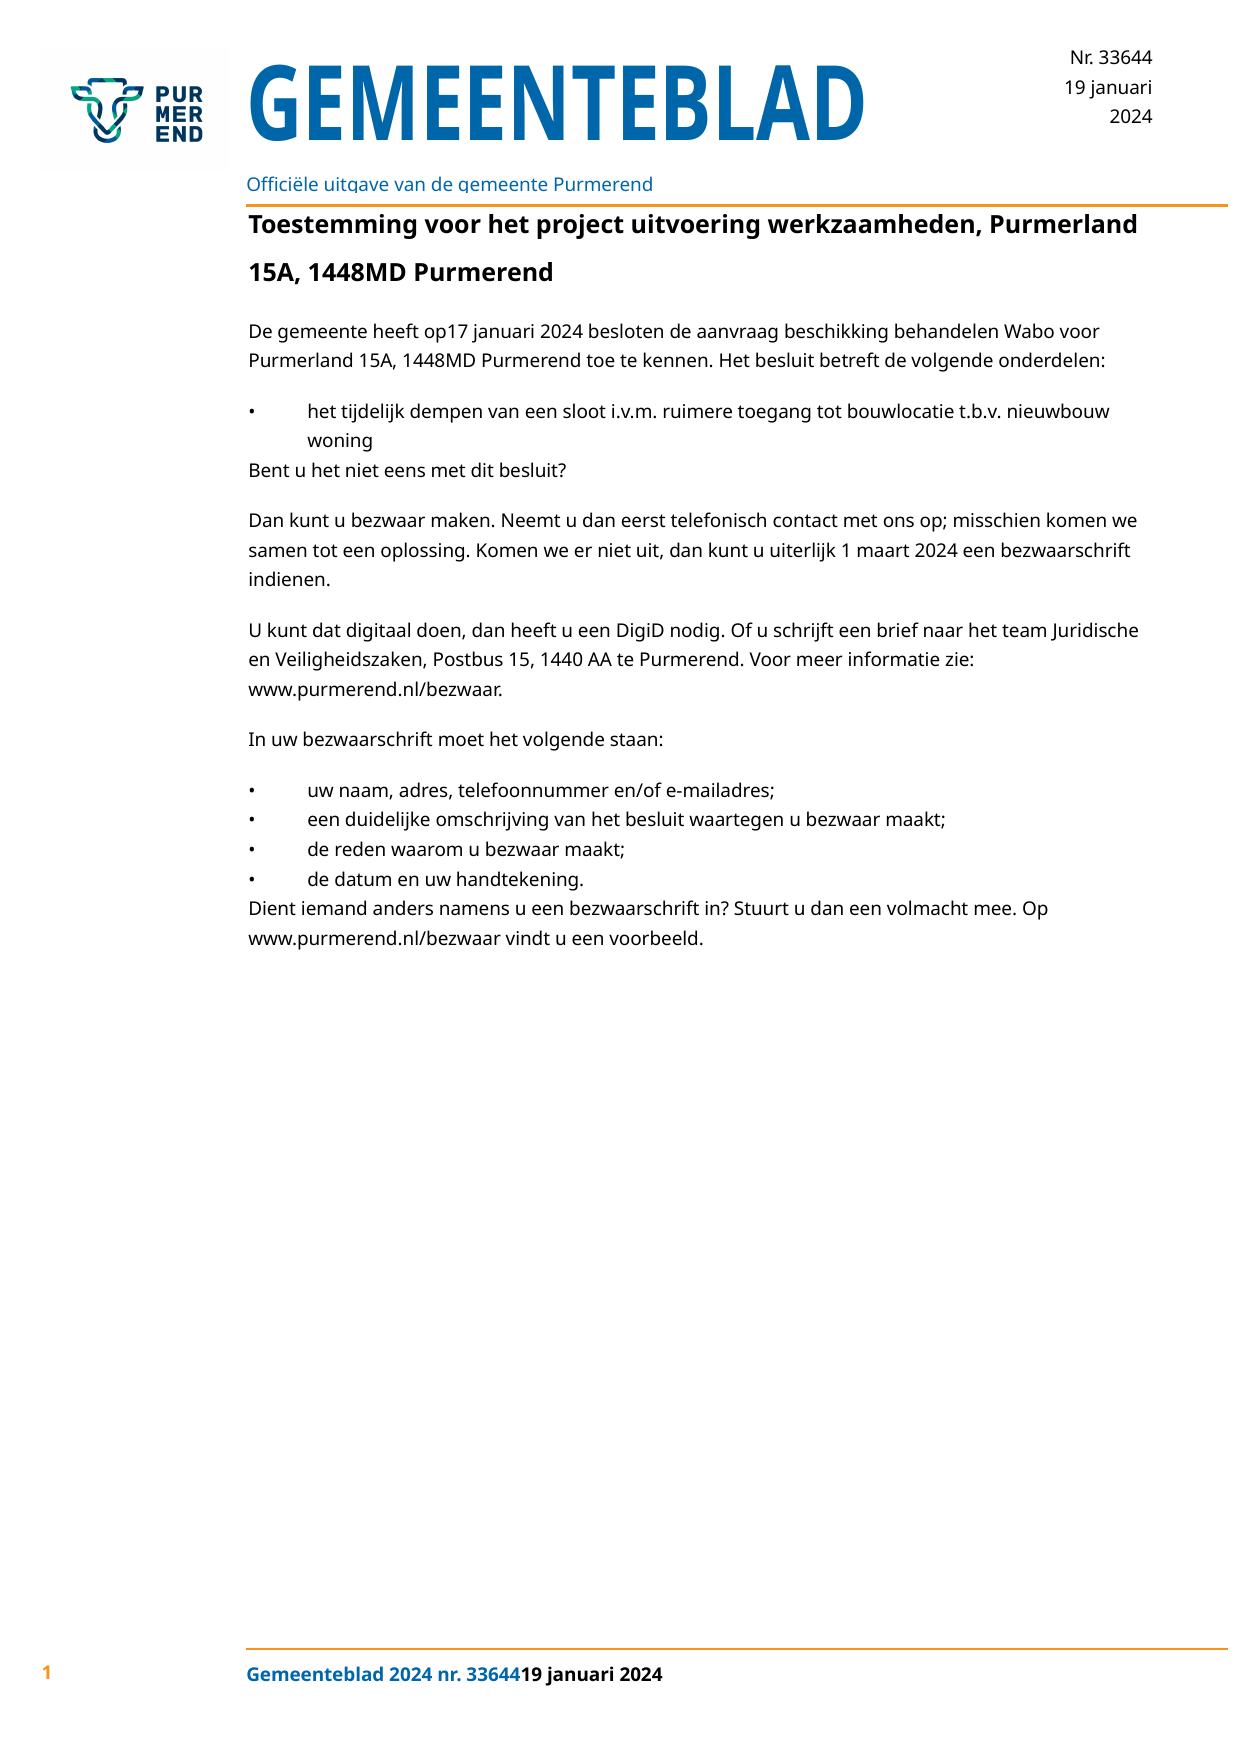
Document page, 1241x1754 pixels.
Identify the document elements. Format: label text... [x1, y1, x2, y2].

list een duidelijke omschrijving van het besluit waartegen u bezwaar maakt; [248, 807, 1152, 832]
text U kunt dat digitaal doen, dan heeft u een DigiD nodig. Of u schrijft een brief naar het team Juridische en Veiligheidszaken, Postbus 15, 1440 AA te Purmerend. Voor meer informatie zie: www.purmerend.nl/bezwaar. [248, 617, 1152, 702]
text Dan kunt u bezwaar maken. Neemt u dan eerst telefonisch contact met ons op; misschien komen we samen tot een oplossing. Komen we er niet uit, dan kunt u uiterlijk 1 maart 2024 een bezwaarschrift indienen. [248, 507, 1152, 592]
list uw naam, adres, telefoonnummer en/of e-mailadres; [248, 777, 1152, 803]
text Dient iemand anders namens u een bezwaarschrift in? Stuurt u dan een volmacht mee. Op www.purmerend.nl/bezwaar vindt u een voorbeeld. [248, 895, 1152, 951]
text Bent u het niet eens met dit besluit? [248, 457, 1152, 483]
text In uw bezwaarschrift moet het volgende staan: [248, 727, 1152, 752]
list de reden waarom u bezwaar maakt; [248, 836, 1152, 862]
text Toestemming voor het project uitvoering werkzaamheden, Purmerland 15A, 1448MD Purmerend [248, 207, 1152, 288]
list het tijdelijk dempen van een sloot i.v.m. ruimere toegang tot bouwlocatie t.b.v. nieuwbouw woning [248, 398, 1152, 453]
text De gemeente heeft op17 januari 2024 besloten de aanvraag beschikking behandelen Wabo voor Purmerland 15A, 1448MD Purmerend toe te kennen. Het besluit betreft de volgende onderdelen: [248, 318, 1152, 373]
picture [41, 47, 231, 172]
list de datum en uw handtekening. [248, 866, 1152, 892]
